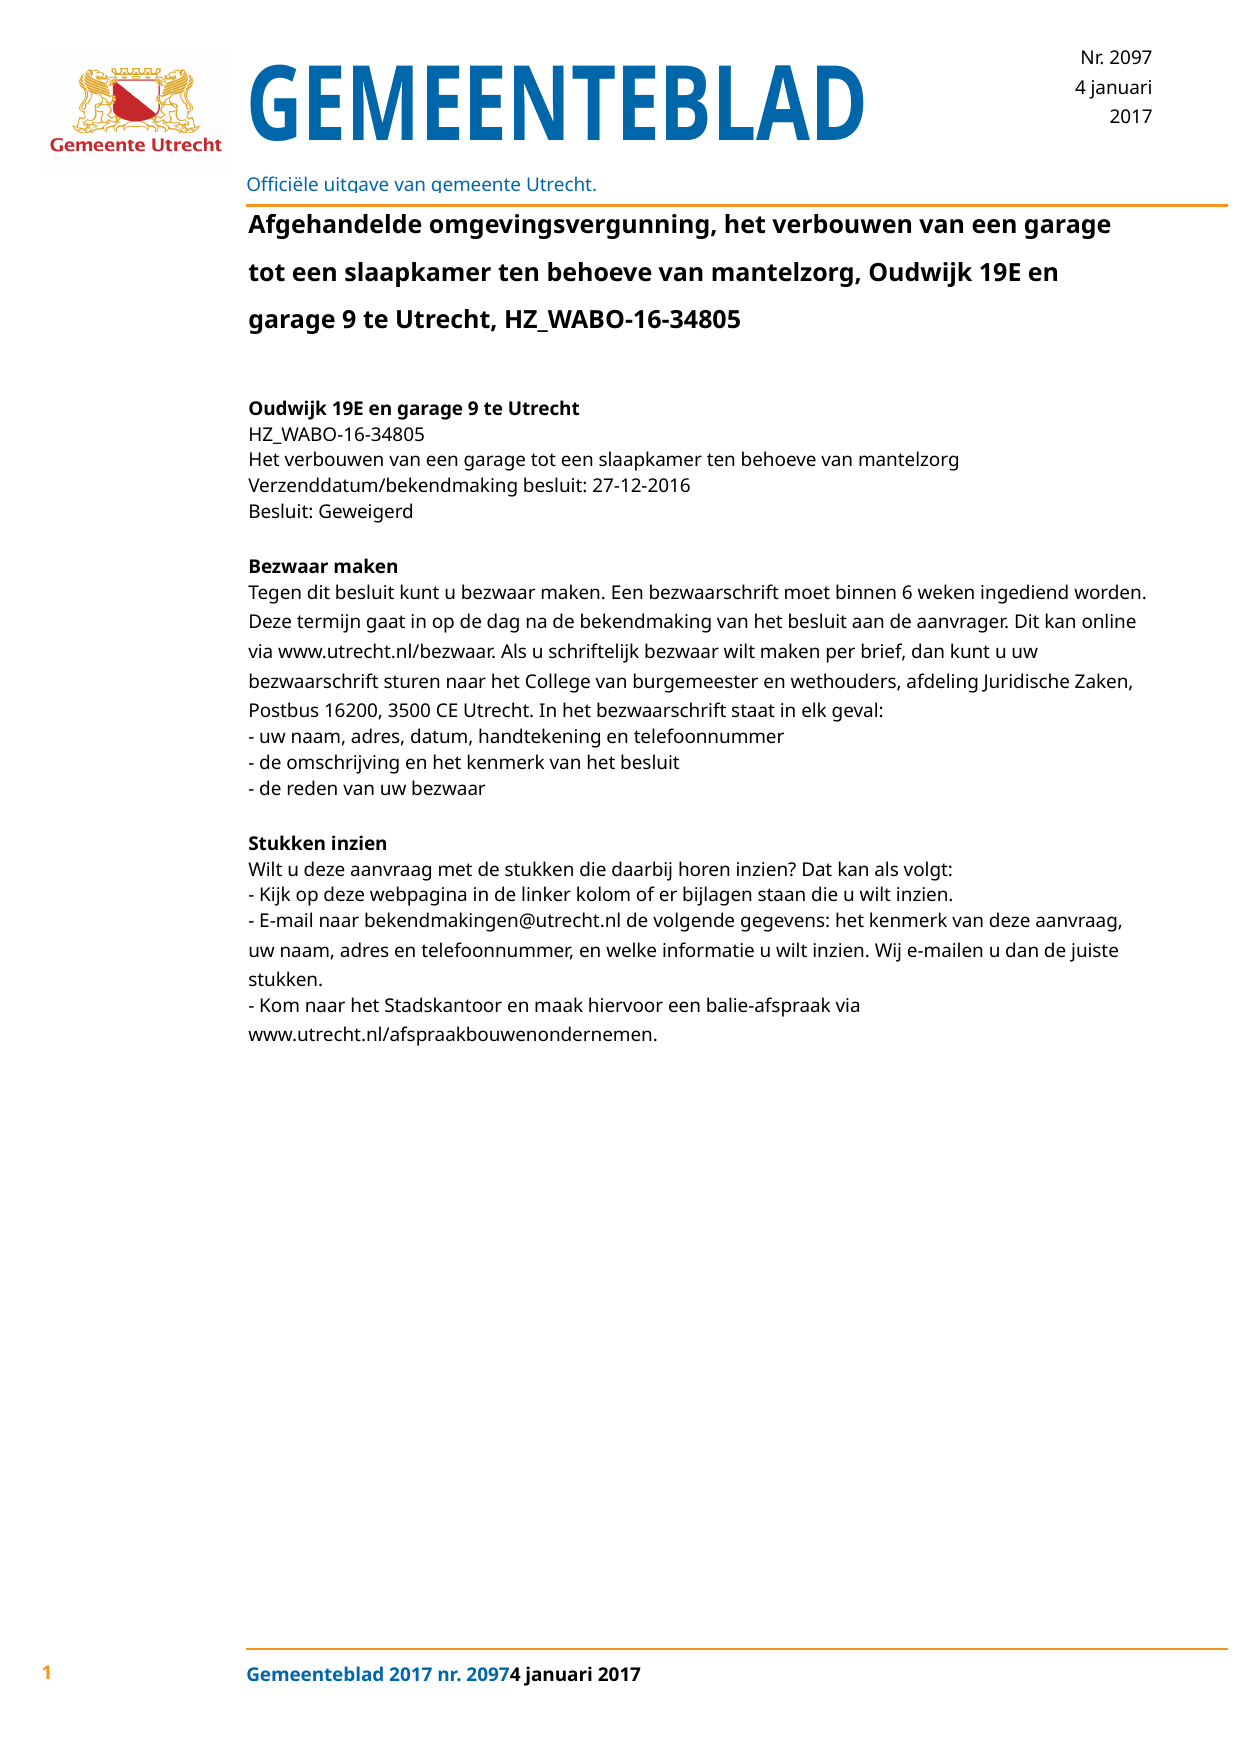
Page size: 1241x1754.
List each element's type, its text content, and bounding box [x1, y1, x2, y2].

table_cell - E-mail naar bekendmakingen@utrecht.nl de volgende gegevens: het kenmerk van deze aanvraag, uw naam, adres en telefoonnummer, en welke informatie u wilt inzien. Wij e-mailen u dan de juiste stukken. [248, 907, 1152, 992]
table_header Oudwijk 19E en garage 9 te Utrecht [248, 395, 1152, 421]
table_cell Tegen dit besluit kunt u bezwaar maken. Een bezwaarschrift moet binnen 6 weken ingediend worden. Deze termijn gaat in op de dag na de bekendmaking van het besluit aan de aanvrager. Dit kan online via www.utrecht.nl/bezwaar. Als u schriftelijk bezwaar wilt maken per brief, dan kunt u uw bezwaarschrift sturen naar het College van burgemeester en wethouders, afdeling Juridische Zaken, Postbus 16200, 3500 CE Utrecht. In het bezwaarschrift staat in elk geval: [248, 579, 1152, 723]
table_cell HZ_WABO-16-34805 [248, 421, 1152, 447]
table_cell - de reden van uw bezwaar [248, 775, 1152, 830]
table_cell - Kom naar het Stadskantoor en maak hiervoor een balie-afspraak via www.utrecht.nl/afspraakbouwenondernemen. [248, 992, 1152, 1047]
table_cell Het verbouwen van een garage tot een slaapkamer ten behoeve van mantelzorg [248, 447, 1152, 472]
text Afgehandelde omgevingsvergunning, het verbouwen van een garage tot een slaapkamer ten behoeve van mantelzorg, Oudwijk 19E en garage 9 te Utrecht, HZ_WABO-16-34805 [248, 207, 1152, 336]
table_cell Besluit: Geweigerd [248, 498, 1152, 553]
picture [41, 47, 231, 172]
table_cell - de omschrijving en het kenmerk van het besluit [248, 749, 1152, 775]
table_cell - Kijk op deze webpagina in de linker kolom of er bijlagen staan die u wilt inzien. [248, 881, 1152, 907]
table_cell Bezwaar maken [248, 554, 1152, 579]
table_cell Wilt u deze aanvraag met de stukken die daarbij horen inzien? Dat kan als volgt: [248, 856, 1152, 881]
table_cell Verzenddatum/bekendmaking besluit: 27-12-2016 [248, 473, 1152, 498]
table_cell - uw naam, adres, datum, handtekening en telefoonnummer [248, 723, 1152, 749]
table_cell Stukken inzien [248, 830, 1152, 856]
